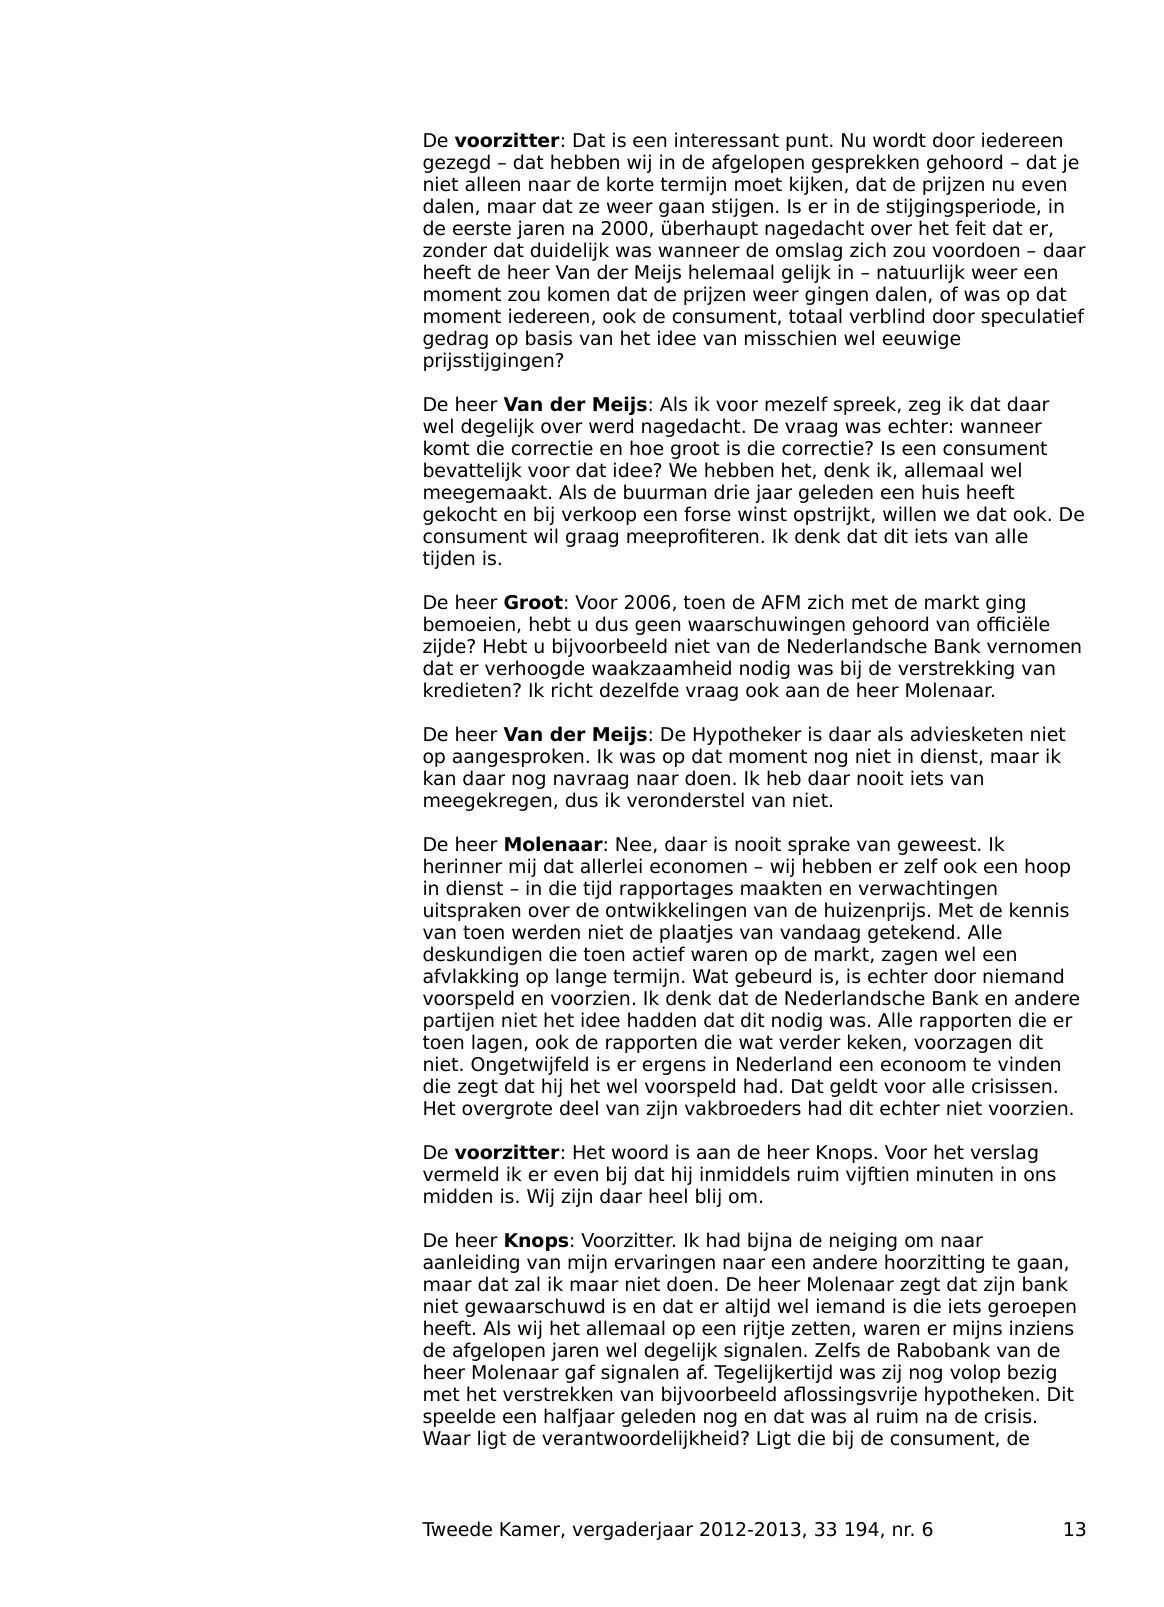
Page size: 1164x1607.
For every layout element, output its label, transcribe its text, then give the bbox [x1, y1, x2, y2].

text De heer Groot: Voor 2006, toen de AFM zich met de markt ging bemoeien, hebt u dus geen waarschuwingen gehoord van officiële zijde? Hebt u bijvoorbeeld niet van de Nederlandsche Bank vernomen dat er verhoogde waakzaamheid nodig was bij de verstrekking van kredieten? Ik richt dezelfde vraag ook aan de heer Molenaar. [422, 592, 1087, 702]
text De voorzitter: Dat is een interessant punt. Nu wordt door iedereen gezegd – dat hebben wij in de afgelopen gesprekken gehoord – dat je niet alleen naar de korte termijn moet kijken, dat de prijzen nu even dalen, maar dat ze weer gaan stijgen. Is er in de stijgingsperiode, in de eerste jaren na 2000, überhaupt nagedacht over het feit dat er, zonder dat duidelijk was wanneer de omslag zich zou voordoen – daar heeft de heer Van der Meijs helemaal gelijk in – natuurlijk weer een moment zou komen dat de prijzen weer gingen dalen, of was op dat moment iedereen, ook de consument, totaal verblind door speculatief gedrag op basis van het idee van misschien wel eeuwige prijsstijgingen? [422, 130, 1087, 372]
text De voorzitter: Het woord is aan de heer Knops. Voor het verslag vermeld ik er even bij dat hij inmiddels ruim vijftien minuten in ons midden is. Wij zijn daar heel blij om. [422, 1142, 1087, 1208]
text De heer Molenaar: Nee, daar is nooit sprake van geweest. Ik herinner mij dat allerlei economen – wij hebben er zelf ook een hoop in dienst – in die tijd rapportages maakten en verwachtingen uitspraken over de ontwikkelingen van de huizenprijs. Met de kennis van toen werden niet de plaatjes van vandaag getekend. Alle deskundigen die toen actief waren op de markt, zagen wel een afvlakking op lange termijn. Wat gebeurd is, is echter door niemand voorspeld en voorzien. Ik denk dat de Nederlandsche Bank en andere partijen niet het idee hadden dat dit nodig was. Alle rapporten die er toen lagen, ook de rapporten die wat verder keken, voorzagen dit niet. Ongetwijfeld is er ergens in Nederland een econoom te vinden die zegt dat hij het wel voorspeld had. Dat geldt voor alle crisissen. Het overgrote deel van zijn vakbroeders had dit echter niet voorzien. [422, 834, 1087, 1120]
text De heer Van der Meijs: Als ik voor mezelf spreek, zeg ik dat daar wel degelijk over werd nagedacht. De vraag was echter: wanneer komt die correctie en hoe groot is die correctie? Is een consument bevattelijk voor dat idee? We hebben het, denk ik, allemaal wel meegemaakt. Als de buurman drie jaar geleden een huis heeft gekocht en bij verkoop een forse winst opstrijkt, willen we dat ook. De consument wil graag meeprofiteren. Ik denk dat dit iets van alle tijden is. [422, 394, 1087, 570]
text De heer Van der Meijs: De Hypotheker is daar als adviesketen niet op aangesproken. Ik was op dat moment nog niet in dienst, maar ik kan daar nog navraag naar doen. Ik heb daar nooit iets van meegekregen, dus ik veronderstel van niet. [422, 724, 1087, 812]
text De heer Knops: Voorzitter. Ik had bijna de neiging om naar aanleiding van mijn ervaringen naar een andere hoorzitting te gaan, maar dat zal ik maar niet doen. De heer Molenaar zegt dat zijn bank niet gewaarschuwd is en dat er altijd wel iemand is die iets geroepen heeft. Als wij het allemaal op een rijtje zetten, waren er mijns inziens de afgelopen jaren wel degelijk signalen. Zelfs de Rabobank van de heer Molenaar gaf signalen af. Tegelijkertijd was zij nog volop bezig met het verstrekken van bijvoorbeeld aflossingsvrije hypotheken. Dit speelde een halfjaar geleden nog en dat was al ruim na de crisis. Waar ligt de verantwoordelijkheid? Ligt die bij de consument, de [422, 1230, 1087, 1450]
